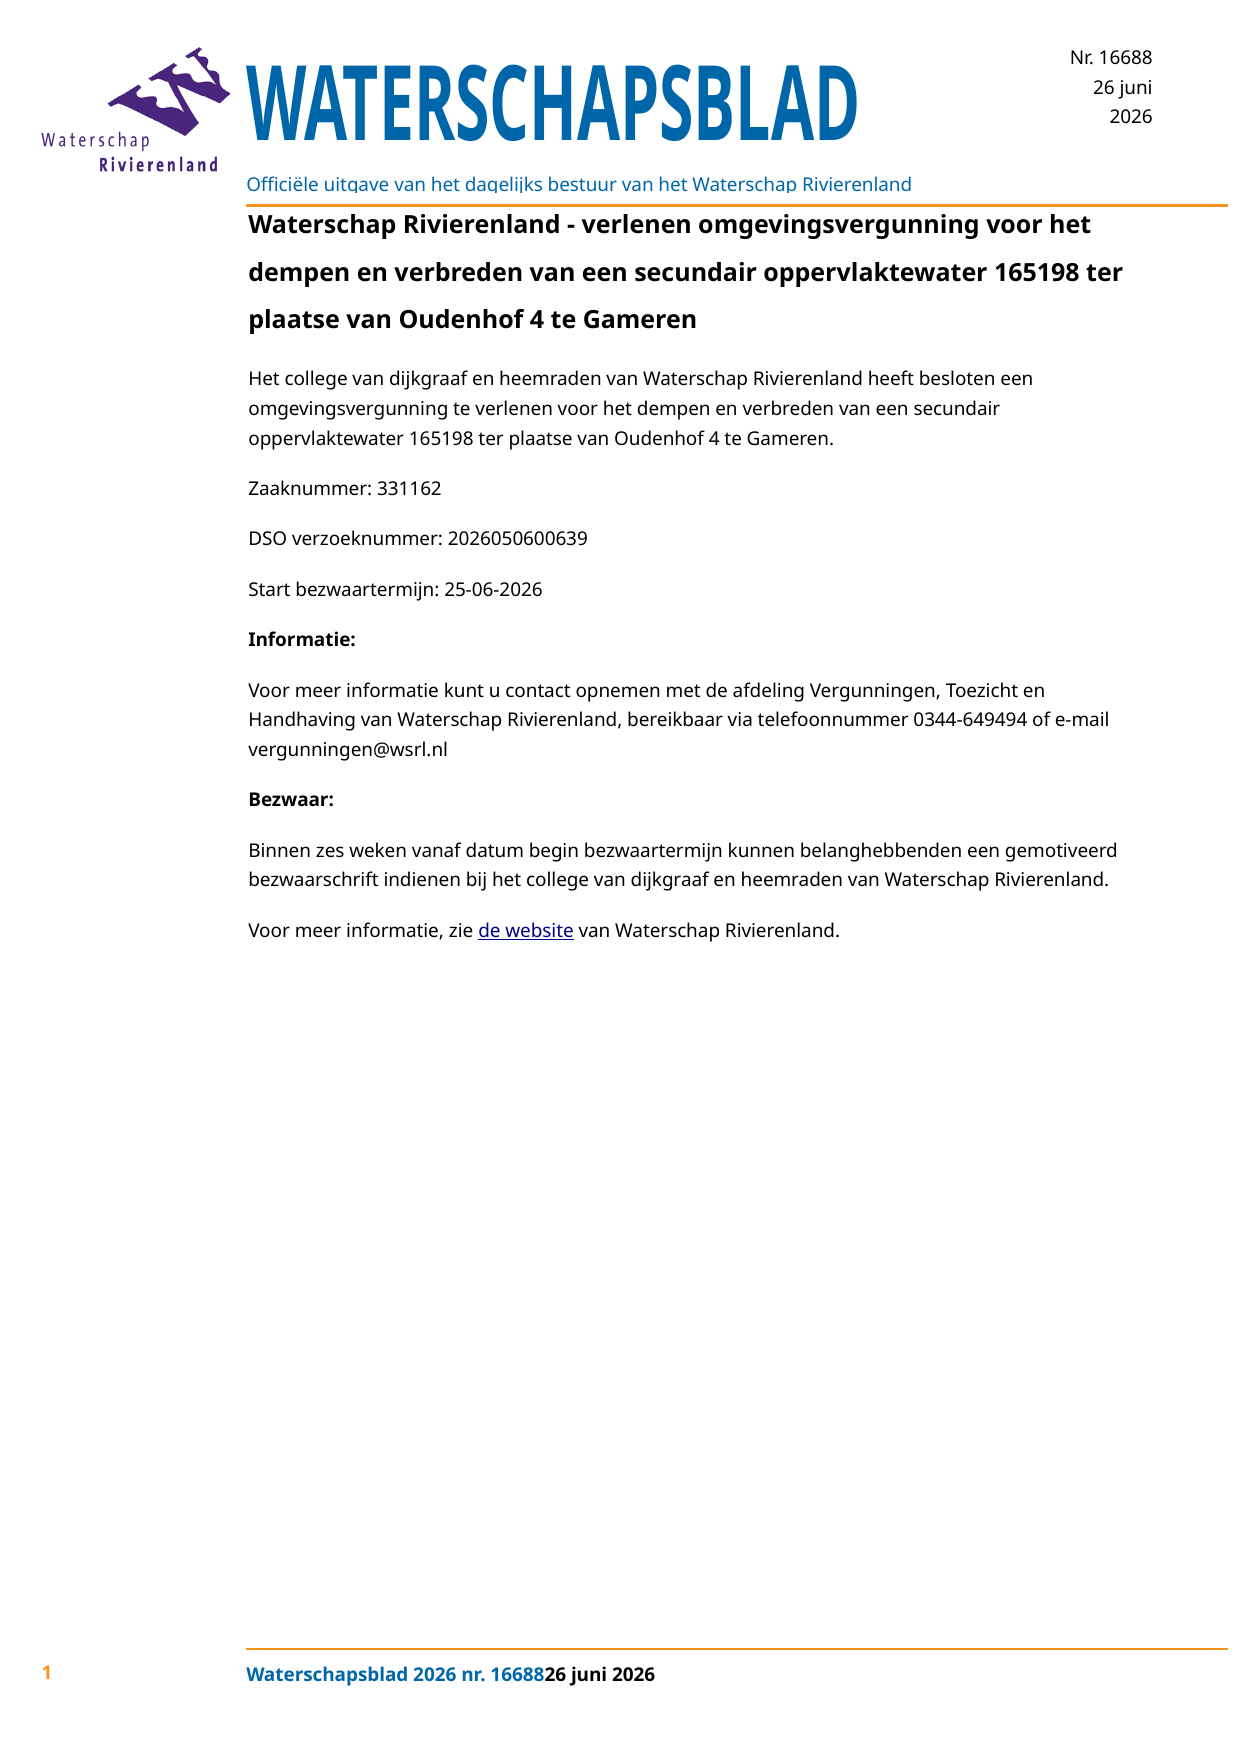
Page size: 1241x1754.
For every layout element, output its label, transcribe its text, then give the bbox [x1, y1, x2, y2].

text Waterschap Rivierenland - verlenen omgevingsvergunning voor het dempen en verbreden van een secundair oppervlaktewater 165198 ter plaatse van Oudenhof 4 te Gameren [248, 207, 1152, 336]
text Zaaknummer: 331162 [248, 475, 1152, 501]
text Start bezwaartermijn: 25-06-2026 [248, 576, 1152, 602]
text Voor meer informatie kunt u contact opnemen met de afdeling Vergunningen, Toezicht en Handhaving van Waterschap Rivierenland, bereikbaar via telefoonnummer 0344-649494 of e-mail vergunningen@wsrl.nl [248, 677, 1152, 762]
text Voor meer informatie, zie de website van Waterschap Rivierenland. [248, 917, 1152, 942]
text Binnen zes weken vanaf datum begin bezwaartermijn kunnen belanghebbenden een gemotiveerd bezwaarschrift indienen bij het college van dijkgraaf en heemraden van Waterschap Rivierenland. [248, 837, 1152, 892]
text Het college van dijkgraaf en heemraden van Waterschap Rivierenland heeft besloten een omgevingsvergunning te verlenen voor het dempen en verbreden van een secundair oppervlaktewater 165198 ter plaatse van Oudenhof 4 te Gameren. [248, 366, 1152, 450]
picture [41, 47, 231, 172]
text Informatie: [248, 626, 1152, 652]
text Bezwaar: [248, 786, 1152, 812]
text DSO verzoeknummer: 2026050600639 [248, 526, 1152, 551]
